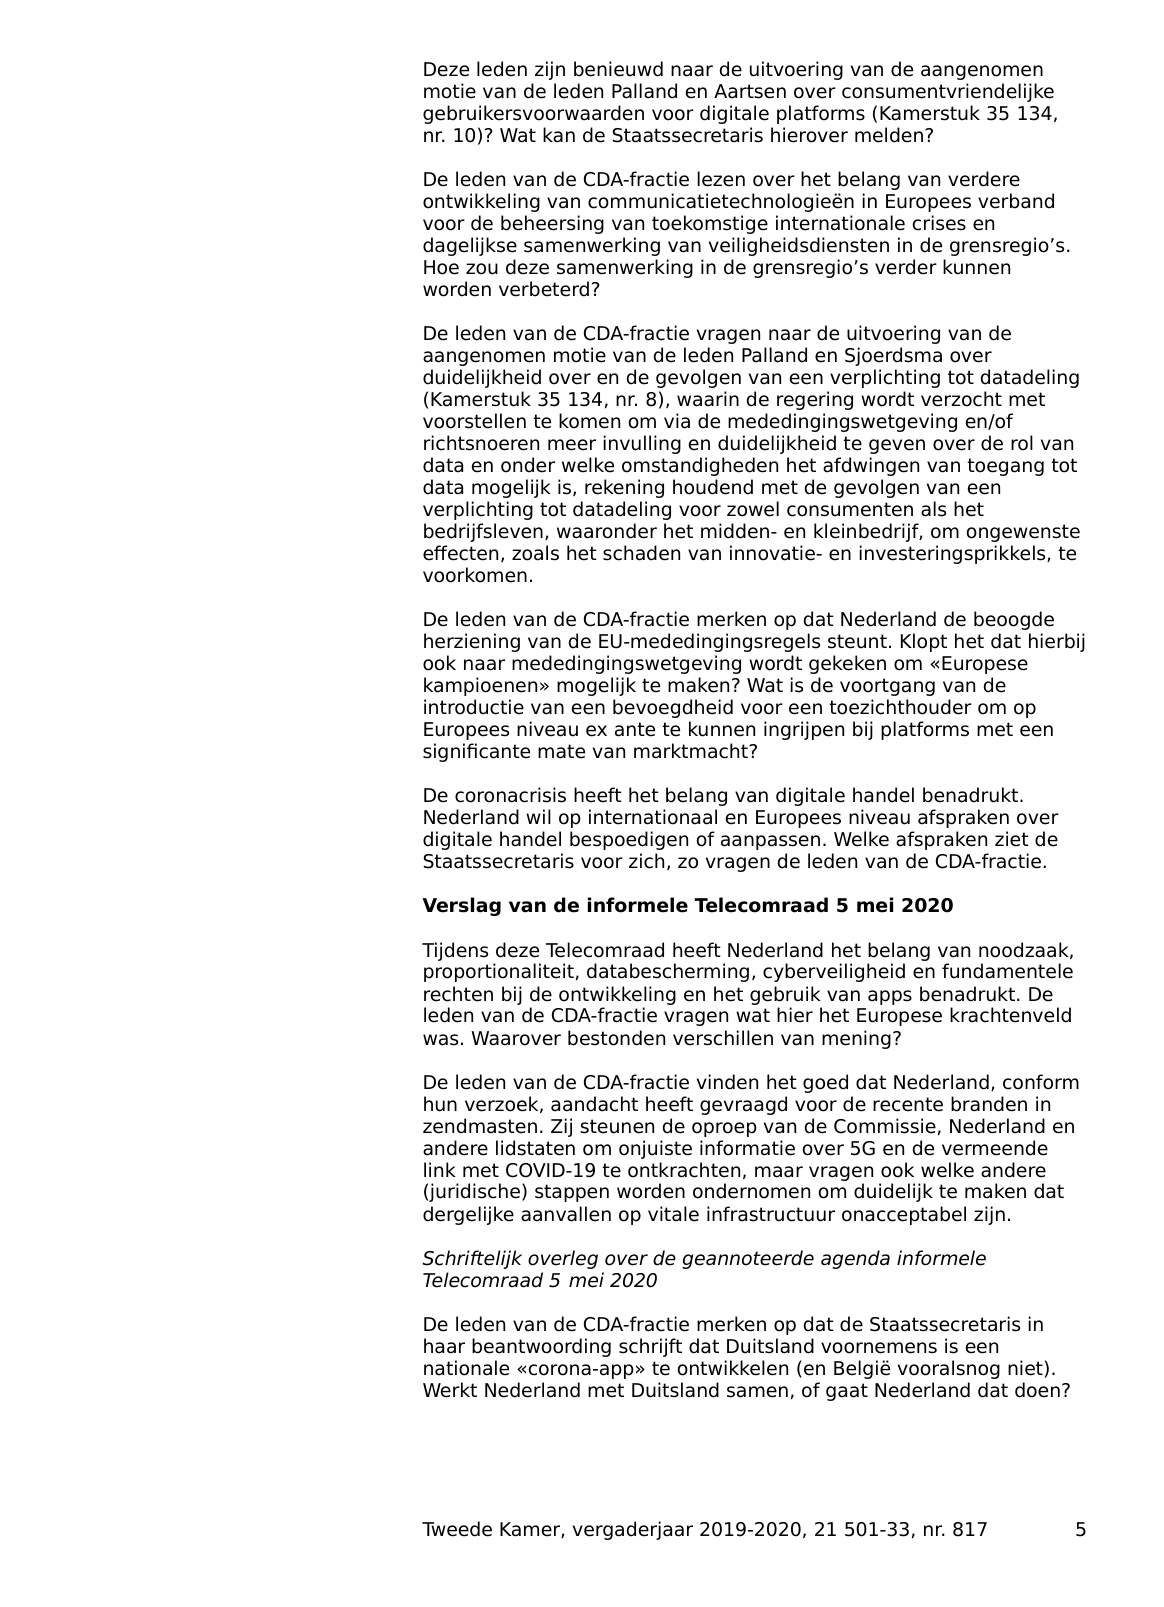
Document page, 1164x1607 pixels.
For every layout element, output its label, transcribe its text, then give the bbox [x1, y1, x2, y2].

text De leden van de CDA-fractie merken op dat Nederland de beoogde herziening van de EU-mededingingsregels steunt. Klopt het dat hierbij ook naar mededingingswetgeving wordt gekeken om «Europese kampioenen» mogelijk te maken? Wat is de voortgang van de introductie van een bevoegdheid voor een toezichthouder om op Europees niveau ex ante te kunnen ingrijpen bij platforms met een significante mate van marktmacht? [422, 609, 1087, 763]
text De leden van de CDA-fractie vinden het goed dat Nederland, conform hun verzoek, aandacht heeft gevraagd voor de recente branden in zendmasten. Zij steunen de oproep van de Commissie, Nederland en andere lidstaten om onjuiste informatie over 5G en de vermeende link met COVID-19 te ontkrachten, maar vragen ook welke andere (juridische) stappen worden ondernomen om duidelijk te maken dat dergelijke aanvallen op vitale infrastructuur onacceptabel zijn. [422, 1072, 1087, 1225]
text De coronacrisis heeft het belang van digitale handel benadrukt. Nederland wil op internationaal en Europees niveau afspraken over digitale handel bespoedigen of aanpassen. Welke afspraken ziet de Staatssecretaris voor zich, zo vragen de leden van de CDA-fractie. [422, 785, 1087, 873]
text De leden van de CDA-fractie merken op dat de Staatssecretaris in haar beantwoording schrijft dat Duitsland voornemens is een nationale «corona-app» te ontwikkelen (en België vooralsnog niet). Werkt Nederland met Duitsland samen, of gaat Nederland dat doen? [422, 1314, 1087, 1402]
text Tijdens deze Telecomraad heeft Nederland het belang van noodzaak, proportionaliteit, databescherming, cyberveiligheid en fundamentele rechten bij de ontwikkeling en het gebruik van apps benadrukt. De leden van de CDA-fractie vragen wat hier het Europese krachtenveld was. Waarover bestonden verschillen van mening? [422, 939, 1087, 1049]
subtitle Schriftelijk overleg over de geannoteerde agenda informele Telecomraad 5 mei 2020 [422, 1248, 1087, 1292]
subtitle Verslag van de informele Telecomraad 5 mei 2020 [422, 895, 1087, 917]
text Deze leden zijn benieuwd naar de uitvoering van de aangenomen motie van de leden Palland en Aartsen over consumentvriendelijke gebruikersvoorwaarden voor digitale platforms (Kamerstuk 35 134, nr. 10)? Wat kan de Staatssecretaris hierover melden? [422, 59, 1087, 147]
text De leden van de CDA-fractie lezen over het belang van verdere ontwikkeling van communicatietechnologieën in Europees verband voor de beheersing van toekomstige internationale crises en dagelijkse samenwerking van veiligheidsdiensten in de grensregio’s. Hoe zou deze samenwerking in de grensregio’s verder kunnen worden verbeterd? [422, 169, 1087, 301]
text De leden van de CDA-fractie vragen naar de uitvoering van de aangenomen motie van de leden Palland en Sjoerdsma over duidelijkheid over en de gevolgen van een verplichting tot datadeling (Kamerstuk 35 134, nr. 8), waarin de regering wordt verzocht met voorstellen te komen om via de mededingingswetgeving en/of richtsnoeren meer invulling en duidelijkheid te geven over de rol van data en onder welke omstandigheden het afdwingen van toegang tot data mogelijk is, rekening houdend met de gevolgen van een verplichting tot datadeling voor zowel consumenten als het bedrijfsleven, waaronder het midden- en kleinbedrijf, om ongewenste effecten, zoals het schaden van innovatie- en investeringsprikkels, te voorkomen. [422, 323, 1087, 587]
